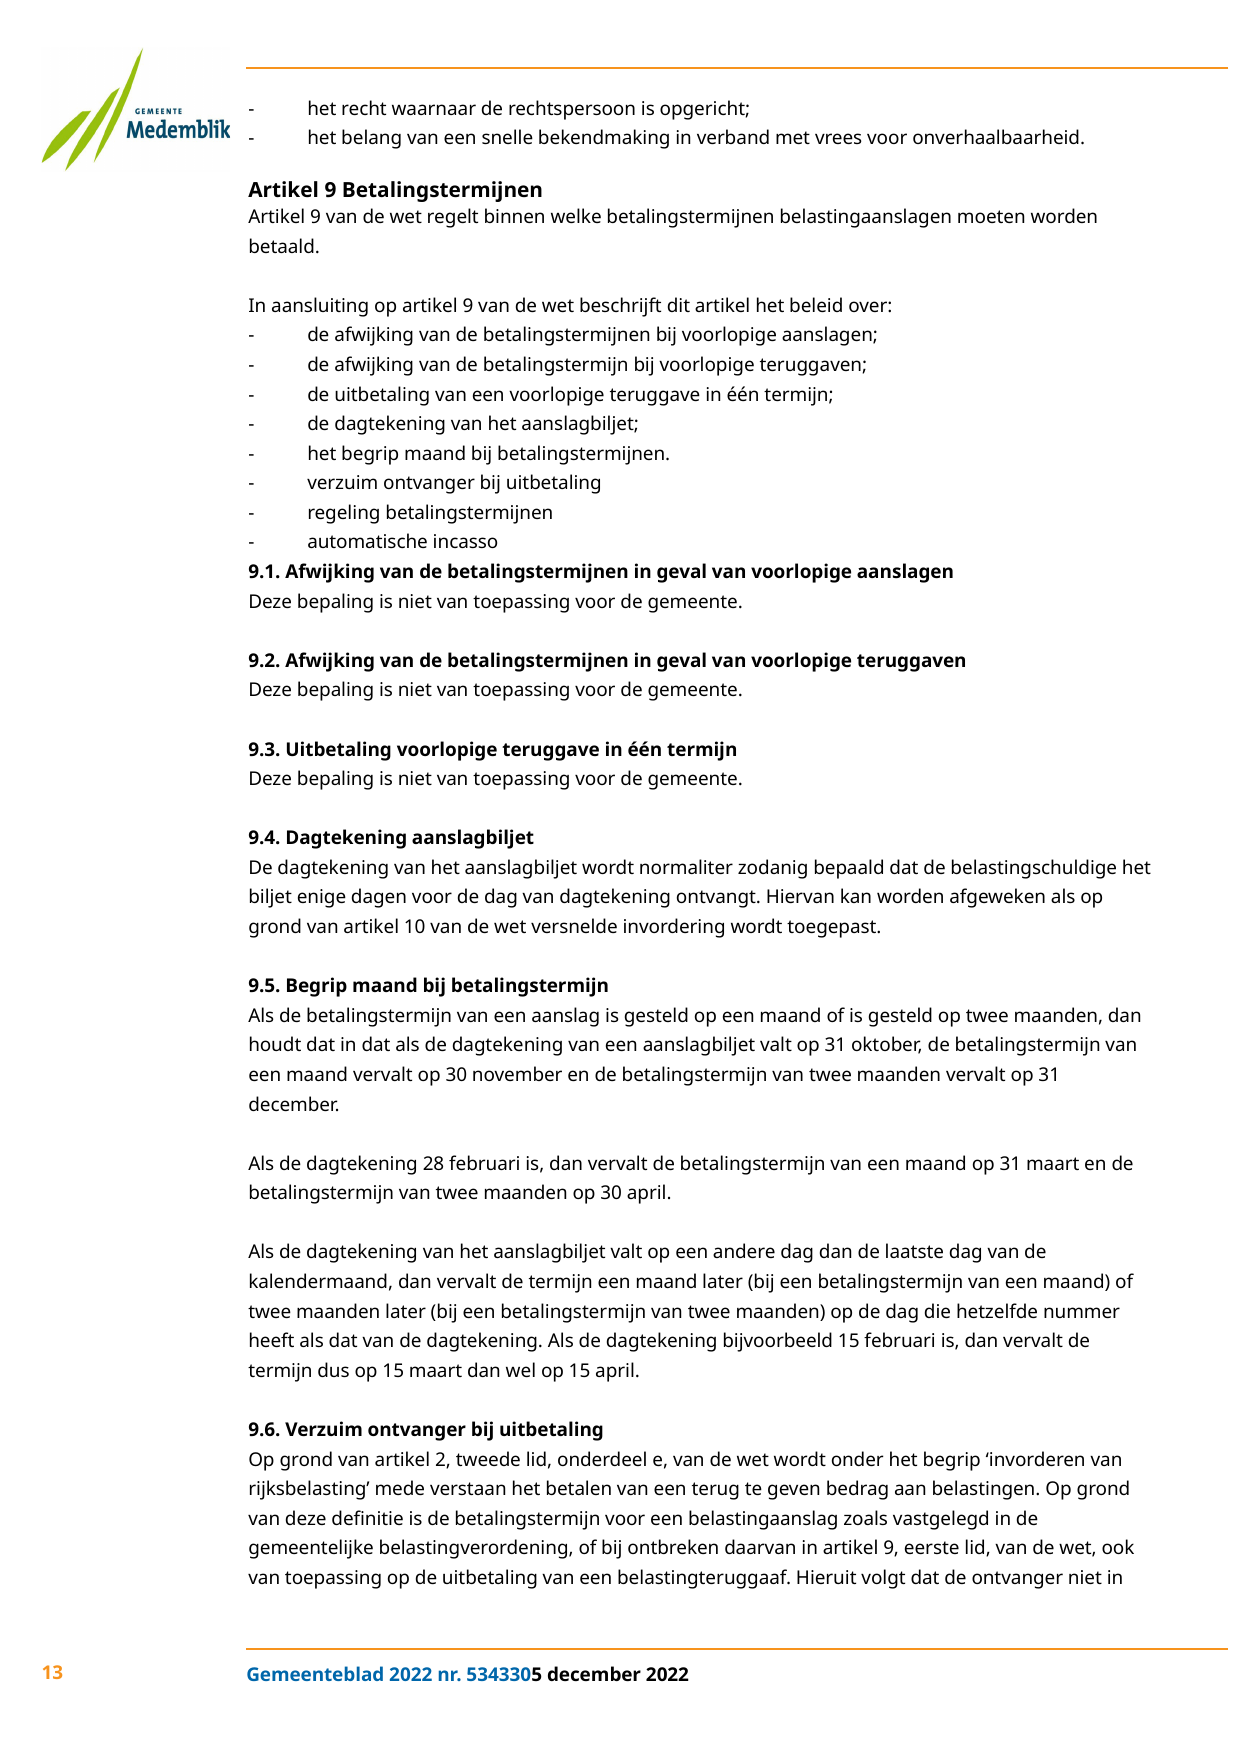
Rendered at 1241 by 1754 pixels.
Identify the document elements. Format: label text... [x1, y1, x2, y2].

list regeling betalingstermijnen [248, 499, 1152, 525]
text 9.5. Begrip maand bij betalingstermijn [248, 972, 1152, 998]
list de uitbetaling van een voorlopige teruggave in één termijn; [248, 381, 1152, 406]
text Als de betalingstermijn van een aanslag is gesteld op een maand of is gesteld op twee maanden, dan houdt dat in dat als de dagtekening van een aanslagbiljet valt op 31 oktober, de betalingstermijn van een maand vervalt op 30 november en de betalingstermijn van twee maanden vervalt op 31 december. [248, 1002, 1152, 1116]
text Als de dagtekening 28 februari is, dan vervalt de betalingstermijn van een maand op 31 maart en de betalingstermijn van twee maanden op 30 april. [248, 1150, 1152, 1205]
text 9.4. Dagtekening aanslagbiljet [248, 824, 1152, 850]
list de dagtekening van het aanslagbiljet; [248, 410, 1152, 436]
text In aansluiting op artikel 9 van de wet beschrijft dit artikel het beleid over: [248, 292, 1152, 318]
text Deze bepaling is niet van toepassing voor de gemeente. [248, 677, 1152, 702]
text Op grond van artikel 2, tweede lid, onderdeel e, van de wet wordt onder het begrip ‘invorderen van rijksbelasting’ mede verstaan het betalen van een terug te geven bedrag aan belastingen. Op grond van deze definitie is de betalingstermijn voor een belastingaanslag zoals vastgelegd in de gemeentelijke belastingverordening, of bij ontbreken daarvan in artikel 9, eerste lid, van de wet, ook van toepassing op de uitbetaling van een belastingteruggaaf. Hieruit volgt dat de ontvanger niet in [248, 1446, 1152, 1590]
list het begrip maand bij betalingstermijnen. [248, 440, 1152, 466]
text De dagtekening van het aanslagbiljet wordt normaliter zodanig bepaald dat de belastingschuldige het biljet enige dagen voor de dag van dagtekening ontvangt. Hiervan kan worden afgeweken als op grond van artikel 10 van de wet versnelde invordering wordt toegepast. [248, 854, 1152, 939]
list de afwijking van de betalingstermijn bij voorlopige teruggaven; [248, 351, 1152, 377]
text 9.3. Uitbetaling voorlopige teruggave in één termijn [248, 736, 1152, 761]
list de afwijking van de betalingstermijnen bij voorlopige aanslagen; [248, 322, 1152, 347]
picture [41, 47, 231, 172]
text Deze bepaling is niet van toepassing voor de gemeente. [248, 765, 1152, 791]
text 9.2. Afwijking van de betalingstermijnen in geval van voorlopige teruggaven [248, 647, 1152, 673]
text Als de dagtekening van het aanslagbiljet valt op een andere dag dan de laatste dag van de kalendermaand, dan vervalt de termijn een maand later (bij een betalingstermijn van een maand) of twee maanden later (bij een betalingstermijn van twee maanden) op de dag die hetzelfde nummer heeft als dat van de dagtekening. Als de dagtekening bijvoorbeeld 15 februari is, dan vervalt de termijn dus op 15 maart dan wel op 15 april. [248, 1239, 1152, 1383]
list automatische incasso [248, 529, 1152, 554]
text Deze bepaling is niet van toepassing voor de gemeente. [248, 588, 1152, 613]
text 9.1. Afwijking van de betalingstermijnen in geval van voorlopige aanslagen [248, 558, 1152, 584]
list het belang van een snelle bekendmaking in verband met vrees voor onverhaalbaarheid. [248, 124, 1152, 150]
text Artikel 9 van de wet regelt binnen welke betalingstermijnen belastingaanslagen moeten worden betaald. [248, 203, 1152, 258]
text Artikel 9 Betalingstermijnen [248, 175, 1152, 203]
list het recht waarnaar de rechtspersoon is opgericht; [248, 95, 1152, 121]
text 9.6. Verzuim ontvanger bij uitbetaling [248, 1416, 1152, 1442]
list verzuim ontvanger bij uitbetaling [248, 469, 1152, 495]
